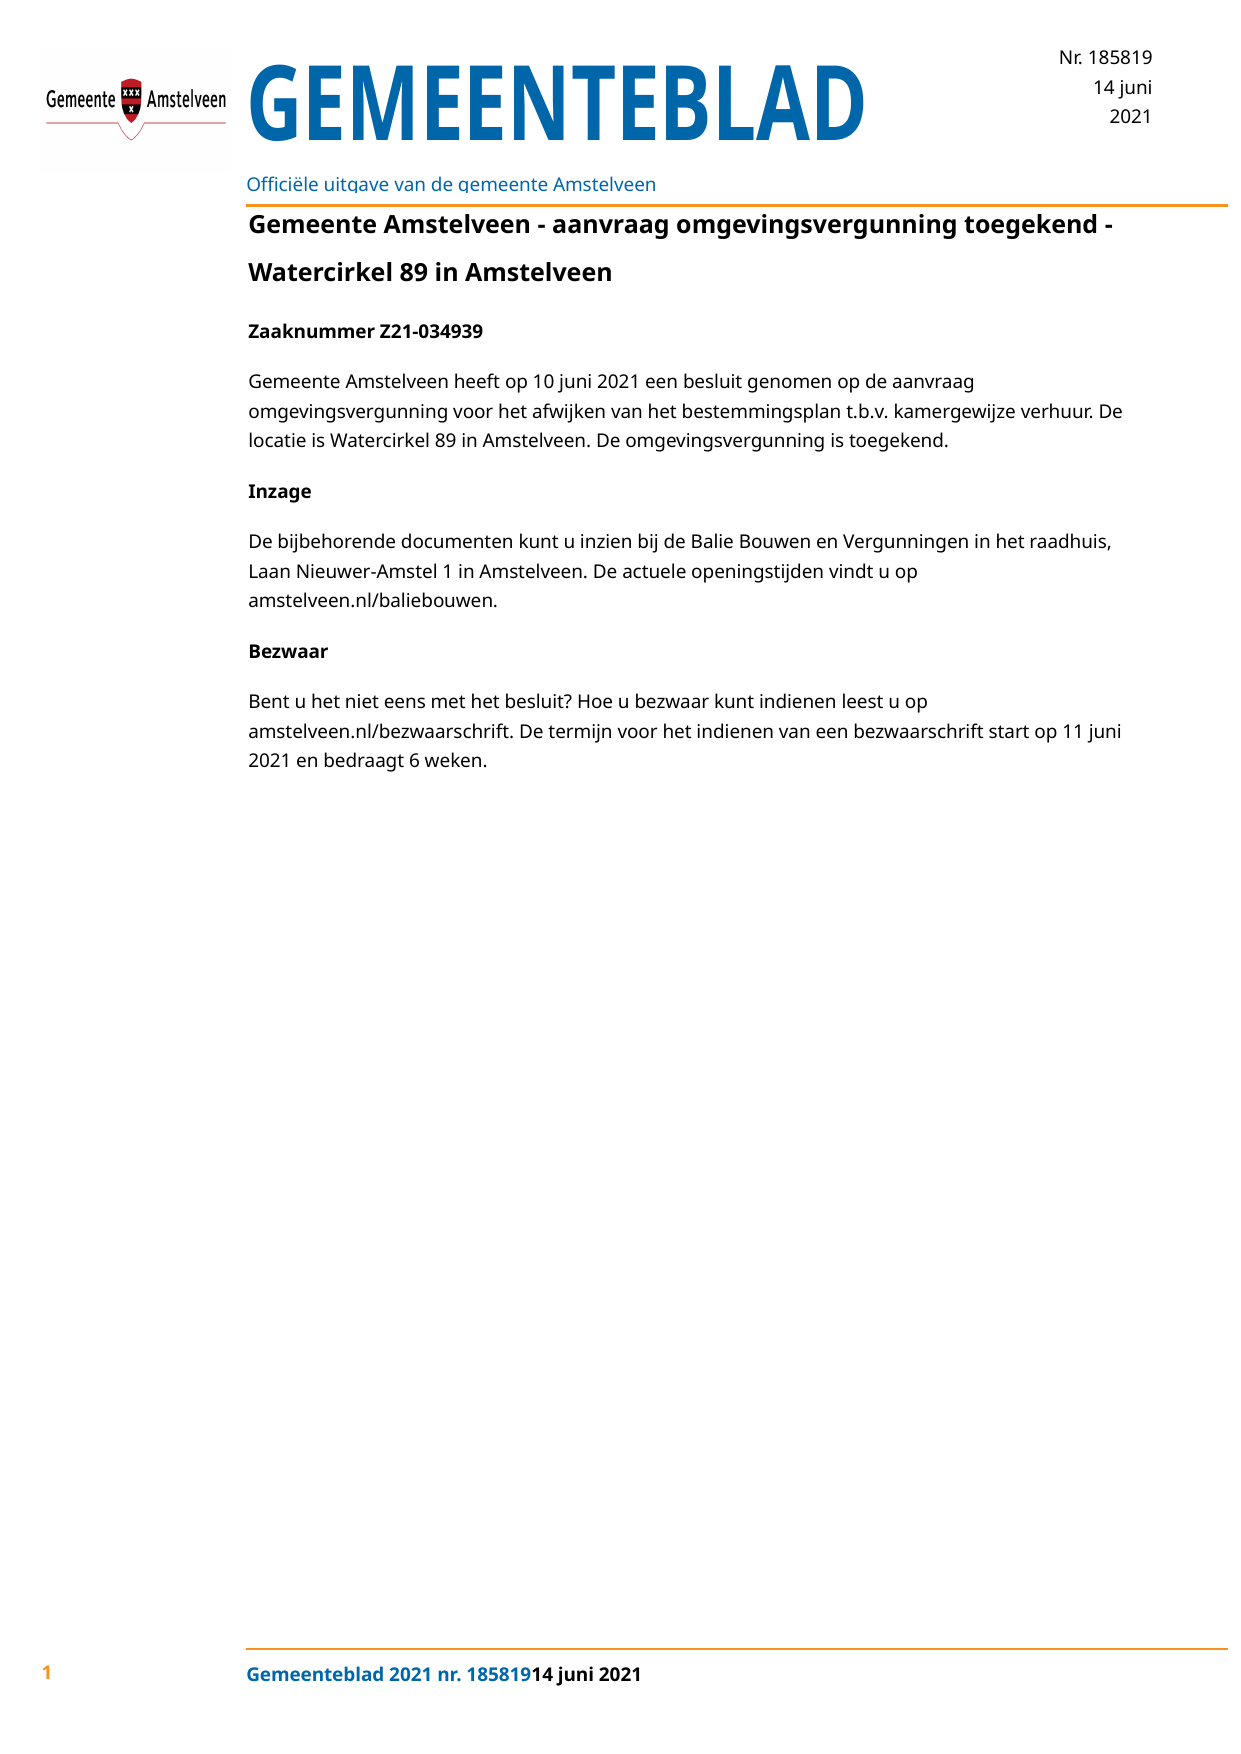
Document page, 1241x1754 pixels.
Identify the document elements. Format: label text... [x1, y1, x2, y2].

text Bent u het niet eens met het besluit? Hoe u bezwaar kunt indienen leest u op amstelveen.nl/bezwaarschrift. De termijn voor het indienen van een bezwaarschrift start op 11 juni 2021 en bedraagt 6 weken. [248, 688, 1152, 773]
text Zaaknummer Z21-034939 [248, 318, 1152, 344]
picture [41, 47, 231, 172]
text Inzage [248, 478, 1152, 504]
text Bezwaar [248, 638, 1152, 664]
text Gemeente Amstelveen - aanvraag omgevingsvergunning toegekend - Watercirkel 89 in Amstelveen [248, 207, 1152, 288]
text De bijbehorende documenten kunt u inzien bij de Balie Bouwen en Vergunningen in het raadhuis, Laan Nieuwer-Amstel 1 in Amstelveen. De actuele openingstijden vindt u op amstelveen.nl/baliebouwen. [248, 528, 1152, 613]
text Gemeente Amstelveen heeft op 10 juni 2021 een besluit genomen op de aanvraag omgevingsvergunning voor het afwijken van het bestemmingsplan t.b.v. kamergewijze verhuur. De locatie is Watercirkel 89 in Amstelveen. De omgevingsvergunning is toegekend. [248, 368, 1152, 453]
